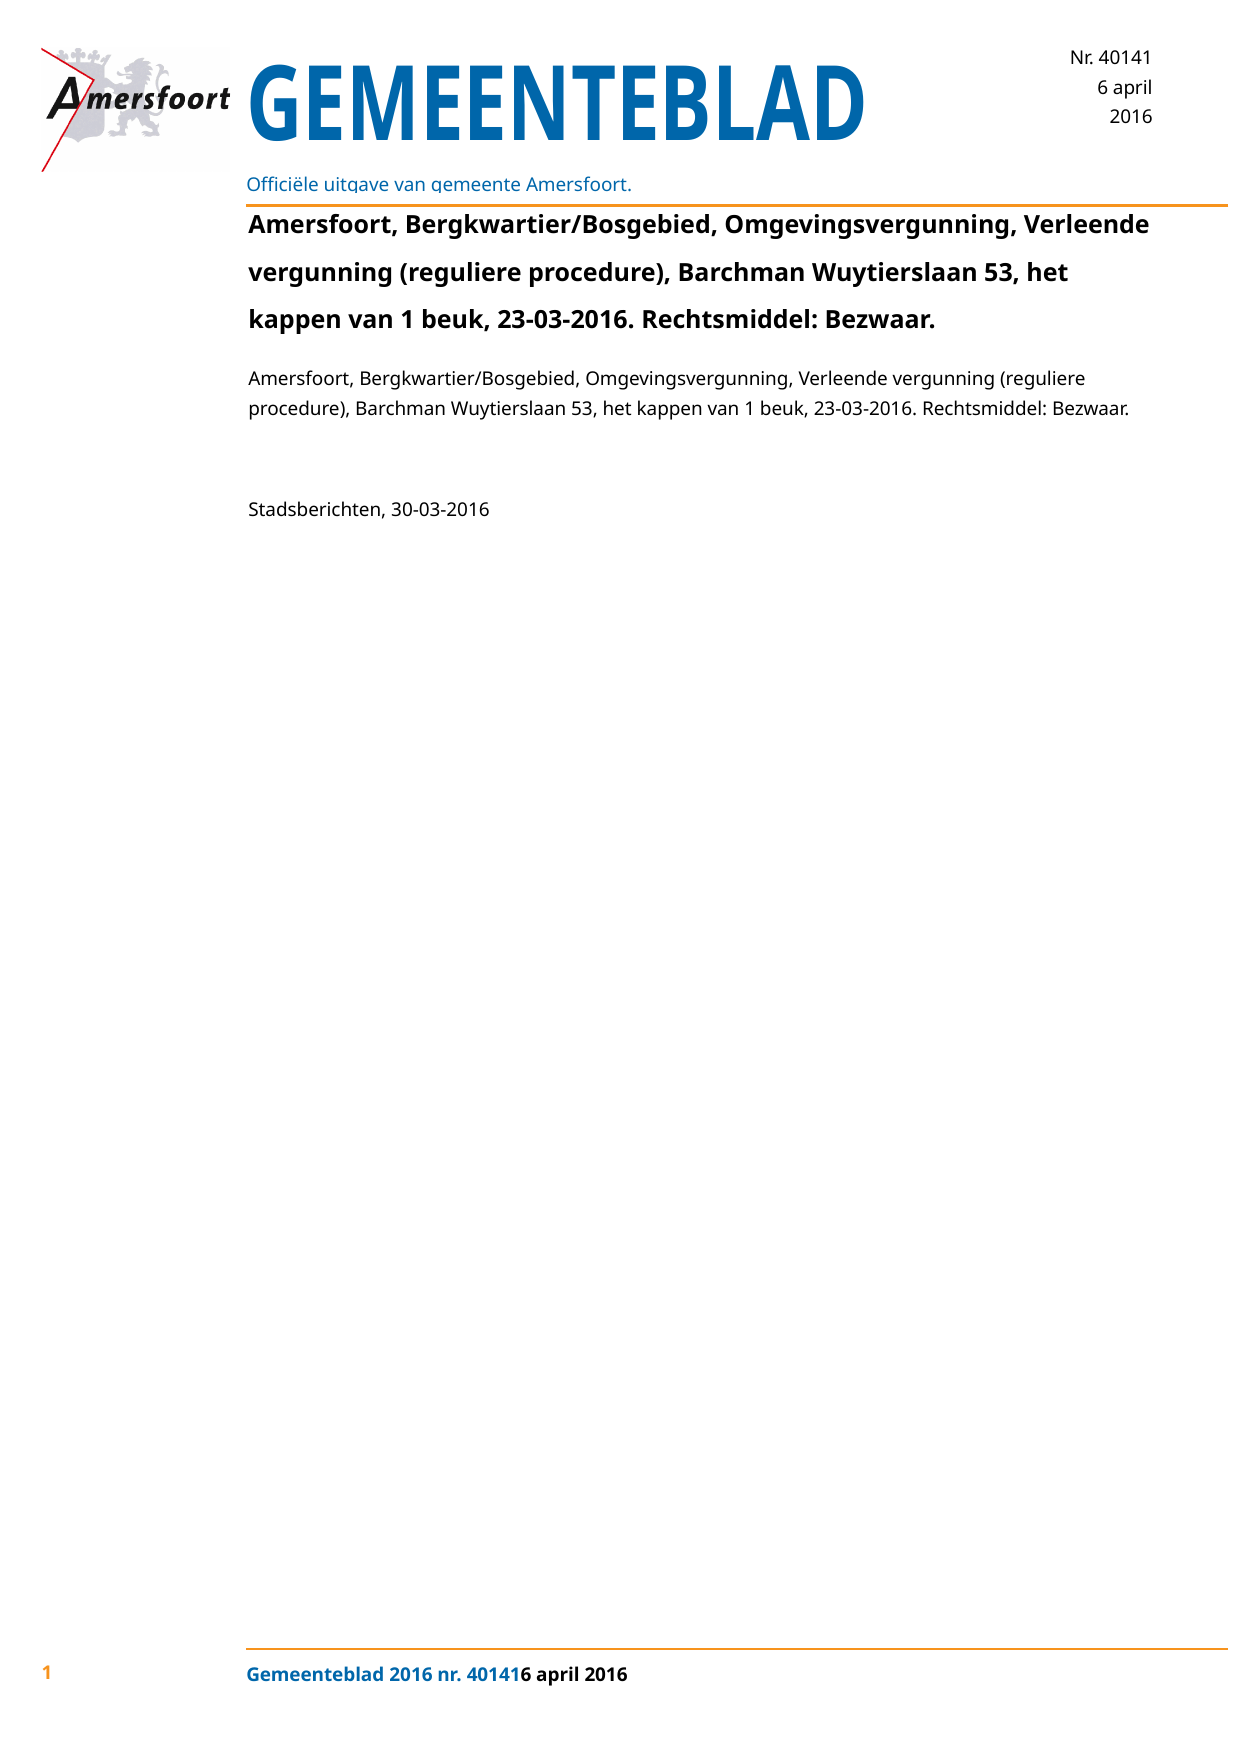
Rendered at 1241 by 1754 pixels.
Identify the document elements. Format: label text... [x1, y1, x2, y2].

picture [41, 47, 231, 172]
text Amersfoort, Bergkwartier/Bosgebied, Omgevingsvergunning, Verleende vergunning (reguliere procedure), Barchman Wuytierslaan 53, het kappen van 1 beuk, 23-03-2016. Rechtsmiddel: Bezwaar. [248, 207, 1152, 336]
text Stadsberichten, 30-03-2016 [248, 496, 1152, 522]
text Amersfoort, Bergkwartier/Bosgebied, Omgevingsvergunning, Verleende vergunning (reguliere procedure), Barchman Wuytierslaan 53, het kappen van 1 beuk, 23-03-2016. Rechtsmiddel: Bezwaar. [248, 366, 1152, 421]
